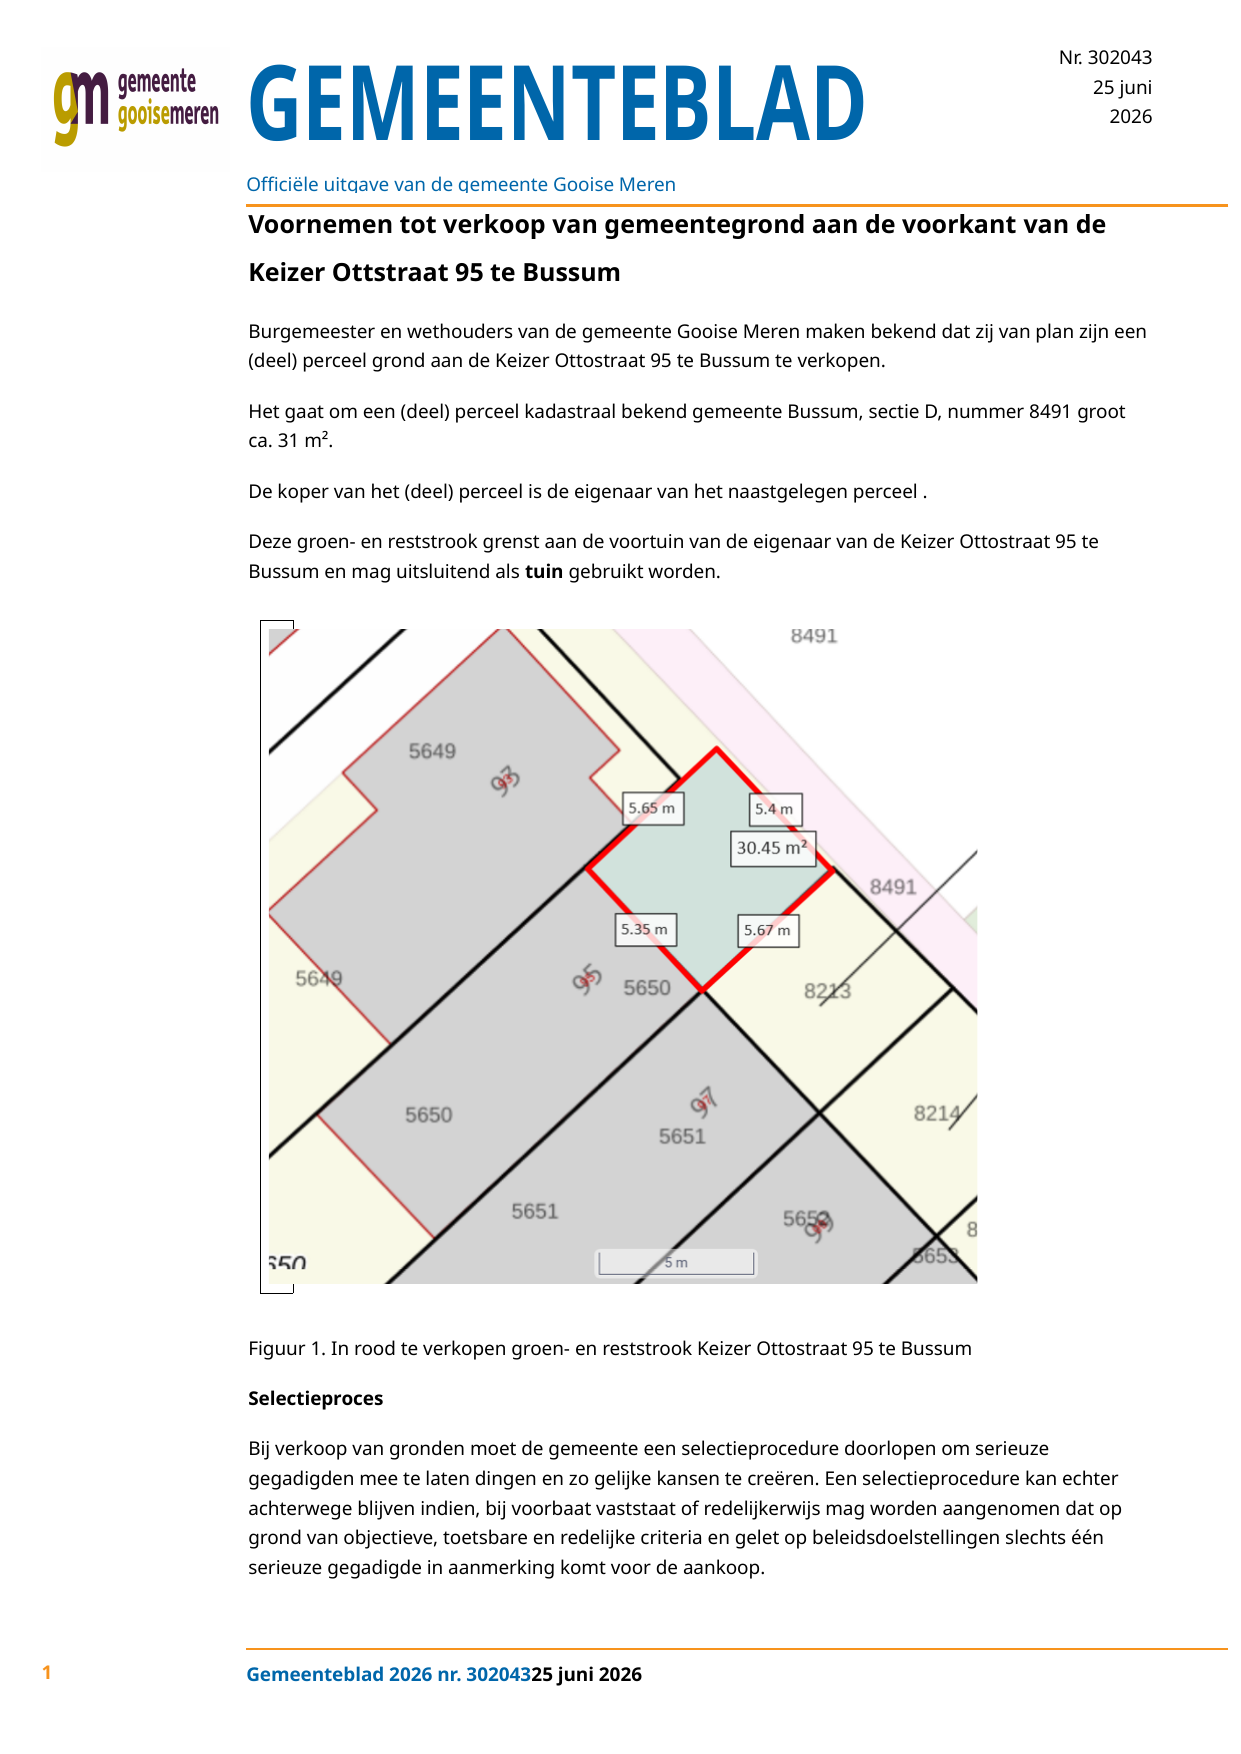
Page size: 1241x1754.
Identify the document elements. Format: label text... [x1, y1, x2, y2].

picture [41, 47, 231, 172]
text Selectieproces [248, 1385, 1152, 1411]
text Voornemen tot verkoop van gemeentegrond aan de voorkant van de Keizer Ottstraat 95 te Bussum [248, 207, 1152, 288]
text Burgemeester en wethouders van de gemeente Gooise Meren maken bekend dat zij van plan zijn een (deel) perceel grond aan de Keizer Ottostraat 95 te Bussum te verkopen. [248, 318, 1152, 373]
text Het gaat om een (deel) perceel kadastraal bekend gemeente Bussum, sectie D, nummer 8491 groot ca. 31 m². [248, 398, 1152, 453]
text Figuur 1. In rood te verkopen groen- en reststrook Keizer Ottostraat 95 te Bussum [248, 1335, 1152, 1360]
text Bij verkoop van gronden moet de gemeente een selectieprocedure doorlopen om serieuze gegadigden mee te laten dingen en zo gelijke kansen te creëren. Een selectieprocedure kan echter achterwege blijven indien, bij voorbaat vaststaat of redelijkerwijs mag worden aangenomen dat op grond van objectieve, toetsbare en redelijke criteria en gelet op beleidsdoelstellingen slechts één serieuze gegadigde in aanmerking komt voor de aankoop. [248, 1436, 1152, 1579]
text Deze groen- en reststrook grenst aan de voortuin van de eigenaar van de Keizer Ottostraat 95 te Bussum en mag uitsluitend als tuin gebruikt worden. [248, 528, 1152, 584]
picture [268, 629, 978, 1284]
text De koper van het (deel) perceel is de eigenaar van het naastgelegen perceel . [248, 478, 1152, 504]
